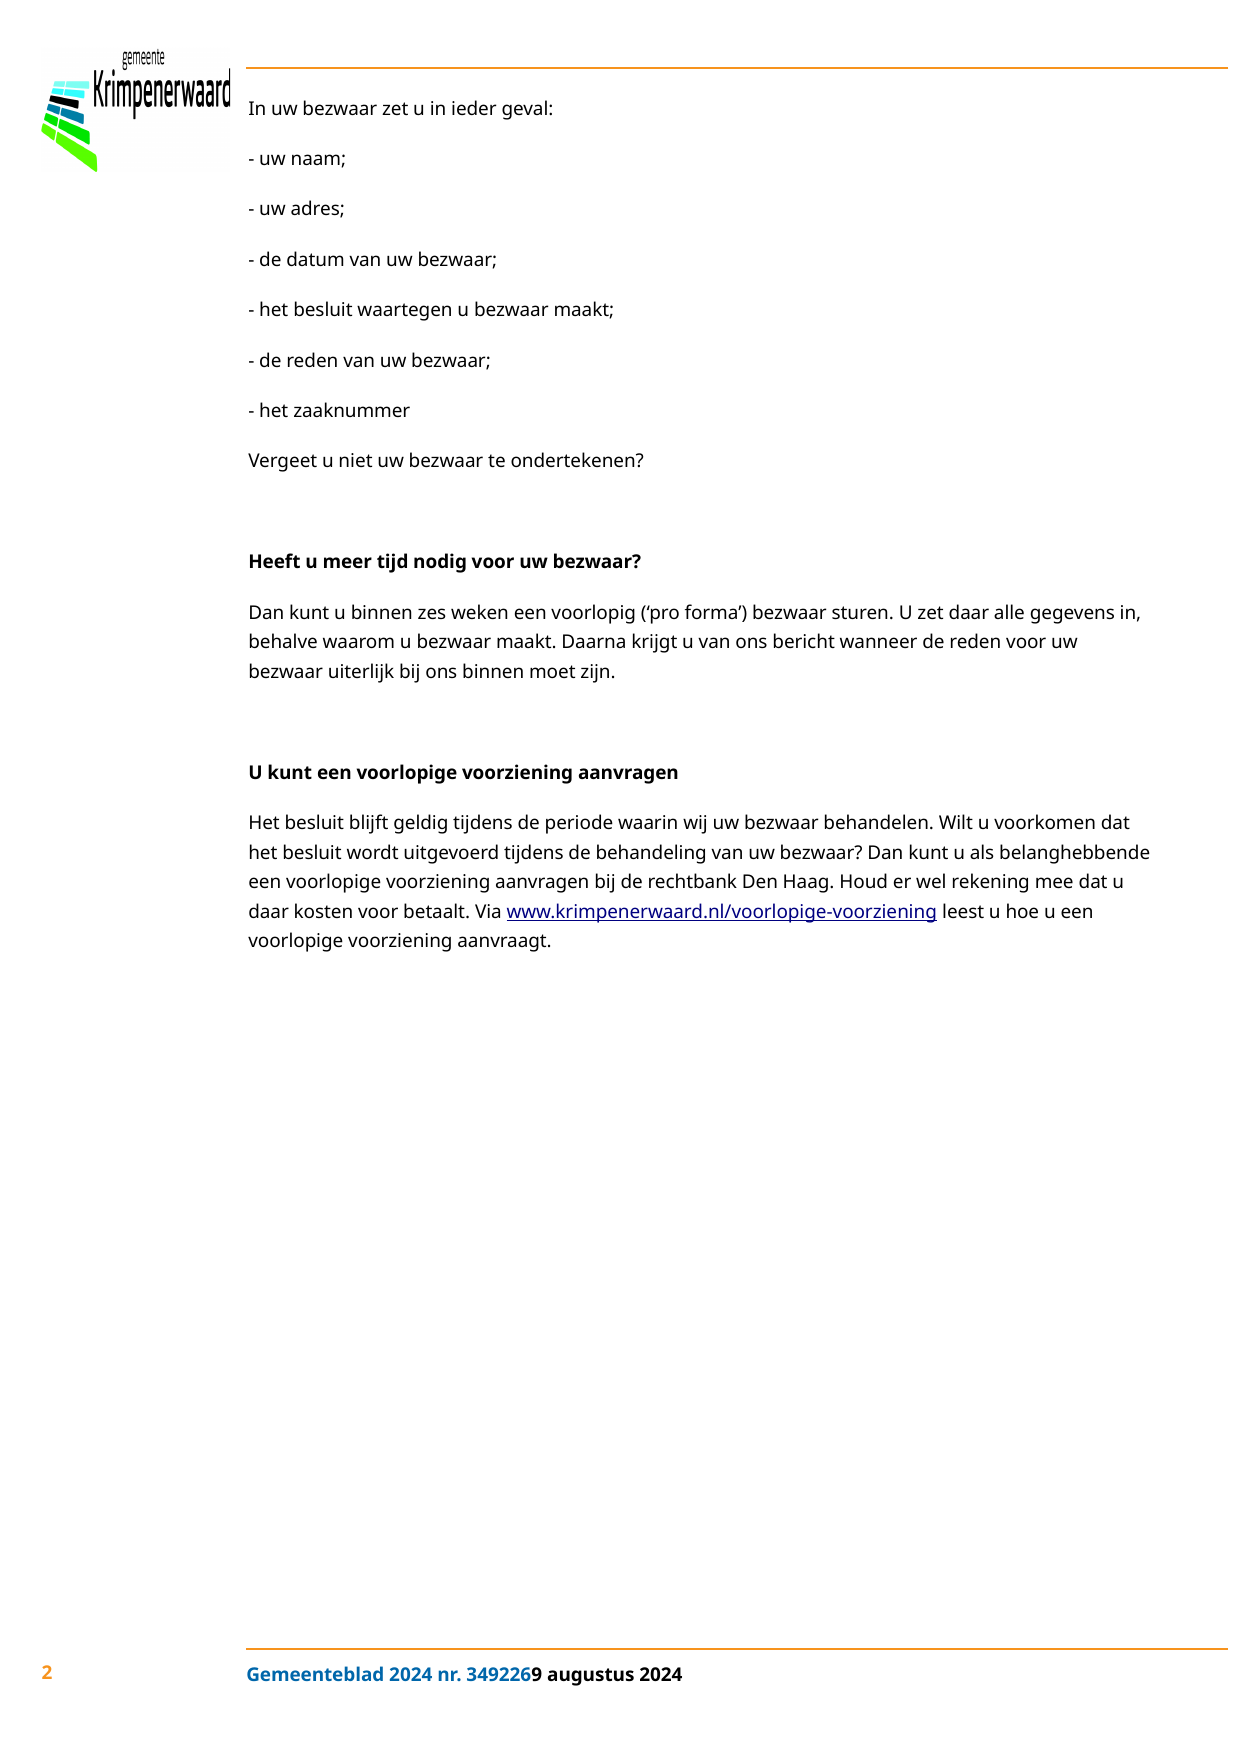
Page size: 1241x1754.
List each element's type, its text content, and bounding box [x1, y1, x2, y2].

text Vergeet u niet uw bezwaar te ondertekenen? [248, 448, 1152, 473]
text - de reden van uw bezwaar; [248, 347, 1152, 373]
text Het besluit blijft geldig tijdens de periode waarin wij uw bezwaar behandelen. Wilt u voorkomen dat het besluit wordt uitgevoerd tijdens de behandeling van uw bezwaar? Dan kunt u als belanghebbende een voorlopige voorziening aanvragen bij de rechtbank Den Haag. Houd er wel rekening mee dat u daar kosten voor betaalt. Via www.krimpenerwaard.nl/voorlopige-voorziening leest u hoe u een voorlopige voorziening aanvraagt. [248, 809, 1152, 953]
text - het zaaknummer [248, 397, 1152, 423]
text - uw adres; [248, 196, 1152, 221]
text Dan kunt u binnen zes weken een voorlopig (‘pro forma’) bezwaar sturen. U zet daar alle gegevens in, behalve waarom u bezwaar maakt. Daarna krijgt u van ons bericht wanneer de reden voor uw bezwaar uiterlijk bij ons binnen moet zijn. [248, 599, 1152, 684]
text In uw bezwaar zet u in ieder geval: [248, 95, 1152, 121]
text - het besluit waartegen u bezwaar maakt; [248, 296, 1152, 322]
text Heeft u meer tijd nodig voor uw bezwaar? [248, 548, 1152, 574]
text - de datum van uw bezwaar; [248, 246, 1152, 272]
text - uw naam; [248, 145, 1152, 171]
picture [41, 47, 231, 172]
text U kunt een voorlopige voorziening aanvragen [248, 759, 1152, 785]
